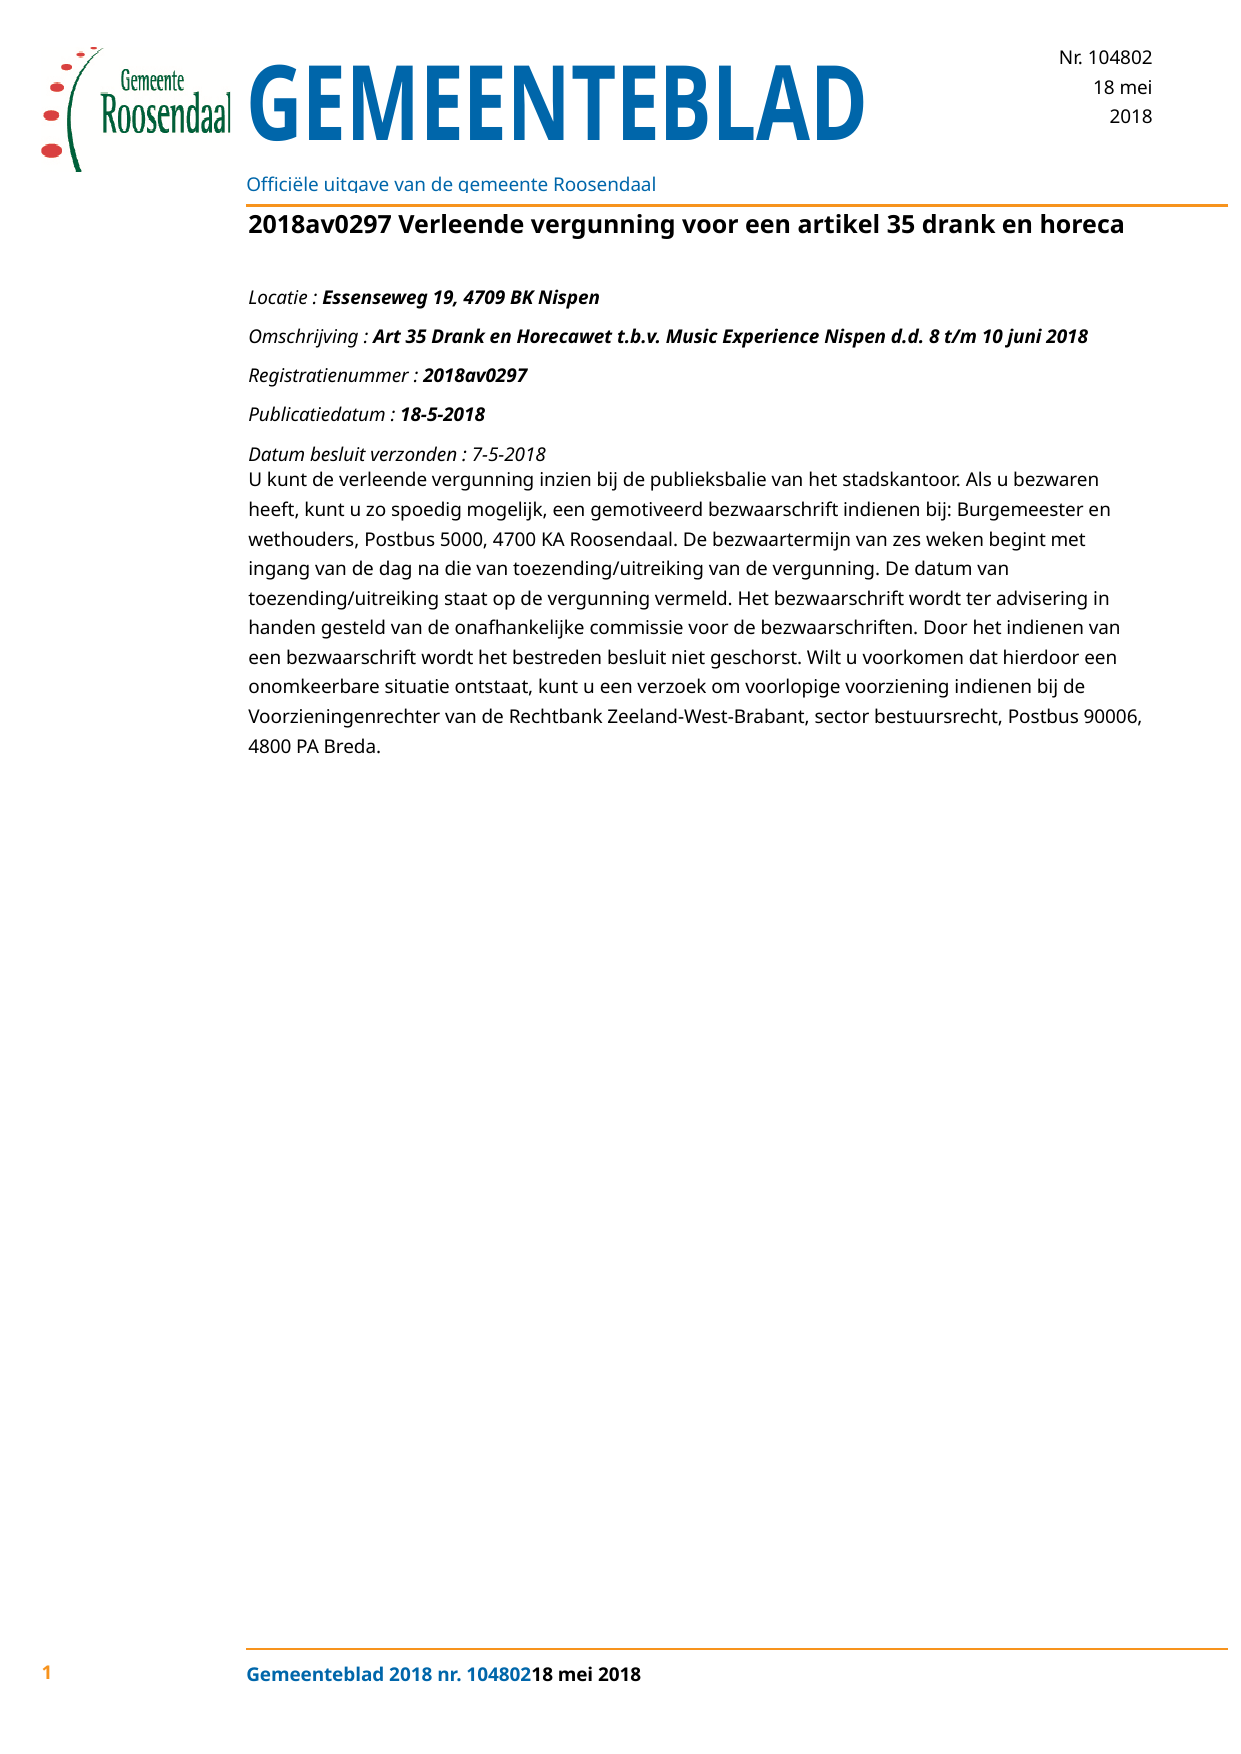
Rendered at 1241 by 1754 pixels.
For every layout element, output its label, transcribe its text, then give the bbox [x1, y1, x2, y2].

text Publicatiedatum : 18-5-2018 [248, 402, 1152, 427]
text U kunt de verleende vergunning inzien bij de publieksbalie van het stadskantoor. Als u bezwaren heeft, kunt u zo spoedig mogelijk, een gemotiveerd bezwaarschrift indienen bij: Burgemeester en wethouders, Postbus 5000, 4700 KA Roosendaal. De bezwaartermijn van zes weken begint met ingang van de dag na die van toezending/uitreiking van de vergunning. De datum van toezending/uitreiking staat op de vergunning vermeld. Het bezwaarschrift wordt ter advisering in handen gesteld van de onafhankelijke commissie voor de bezwaarschriften. Door het indienen van een bezwaarschrift wordt het bestreden besluit niet geschorst. Wilt u voorkomen dat hierdoor een onomkeerbare situatie ontstaat, kunt u een verzoek om voorlopige voorziening indienen bij de Voorzieningenrechter van de Rechtbank Zeeland-West-Brabant, sector bestuursrecht, Postbus 90006, 4800 PA Breda. [248, 467, 1152, 759]
text Datum besluit verzonden : 7-5-2018 [248, 441, 1152, 467]
text Locatie : Essenseweg 19, 4709 BK Nispen [248, 284, 1152, 309]
text Omschrijving : Art 35 Drank en Horecawet t.b.v. Music Experience Nispen d.d. 8 t/m 10 juni 2018 [248, 323, 1152, 349]
text Registratienummer : 2018av0297 [248, 362, 1152, 388]
text 2018av0297 Verleende vergunning voor een artikel 35 drank en horeca [248, 207, 1152, 241]
picture [41, 47, 231, 172]
